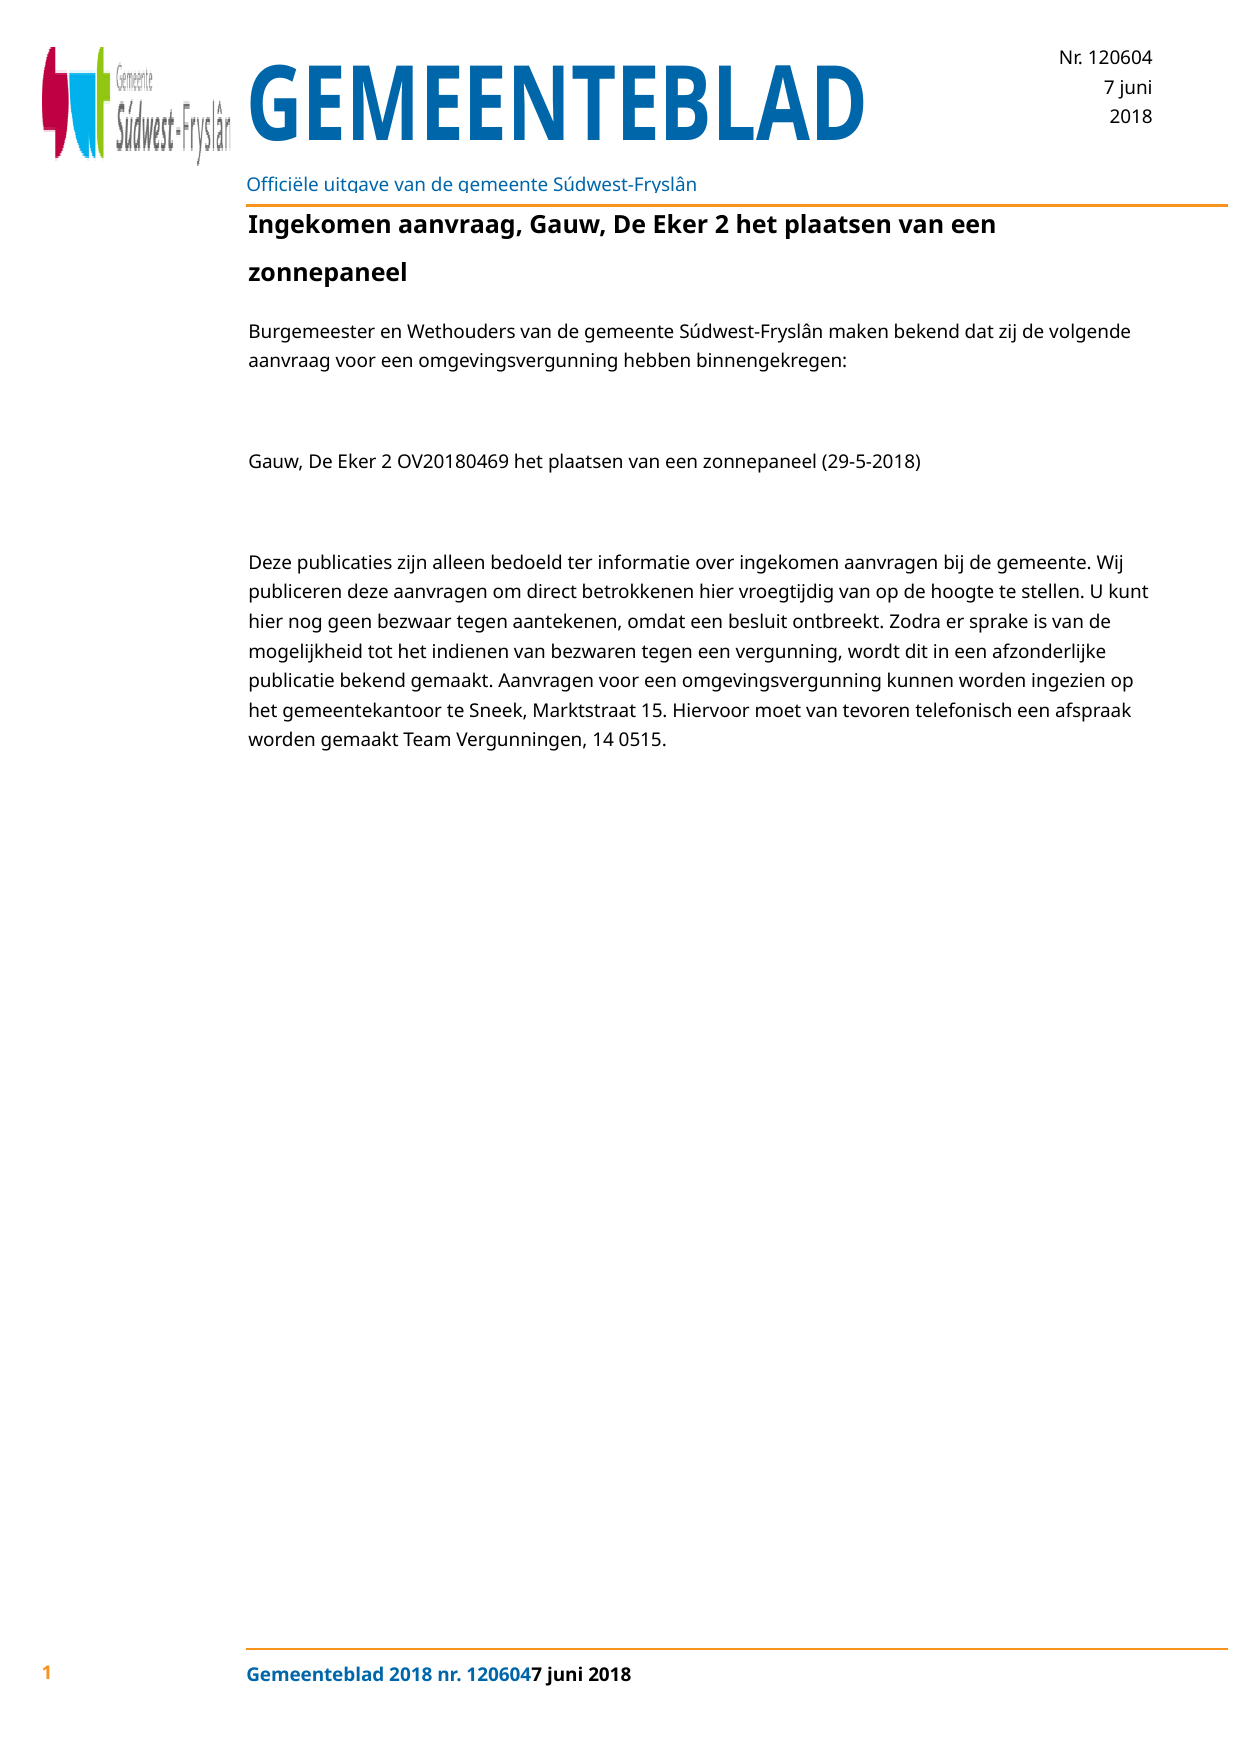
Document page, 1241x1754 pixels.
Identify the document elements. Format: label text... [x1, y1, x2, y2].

text Burgemeester en Wethouders van de gemeente Súdwest-Fryslân maken bekend dat zij de volgende aanvraag voor een omgevingsvergunning hebben binnengekregen: [248, 318, 1152, 373]
text Deze publicaties zijn alleen bedoeld ter informatie over ingekomen aanvragen bij de gemeente. Wij publiceren deze aanvragen om direct betrokkenen hier vroegtijdig van op de hoogte te stellen. U kunt hier nog geen bezwaar tegen aantekenen, omdat een besluit ontbreekt. Zodra er sprake is van de mogelijkheid tot het indienen van bezwaren tegen een vergunning, wordt dit in een afzonderlijke publicatie bekend gemaakt. Aanvragen voor een omgevingsvergunning kunnen worden ingezien op het gemeentekantoor te Sneek, Marktstraat 15. Hiervoor moet van tevoren telefonisch een afspraak worden gemaakt Team Vergunningen, 14 0515. [248, 549, 1152, 752]
picture [41, 47, 231, 172]
text Gauw, De Eker 2 OV20180469 het plaatsen van een zonnepaneel (29-5-2018) [248, 448, 1152, 474]
text Ingekomen aanvraag, Gauw, De Eker 2 het plaatsen van een zonnepaneel [248, 207, 1152, 288]
